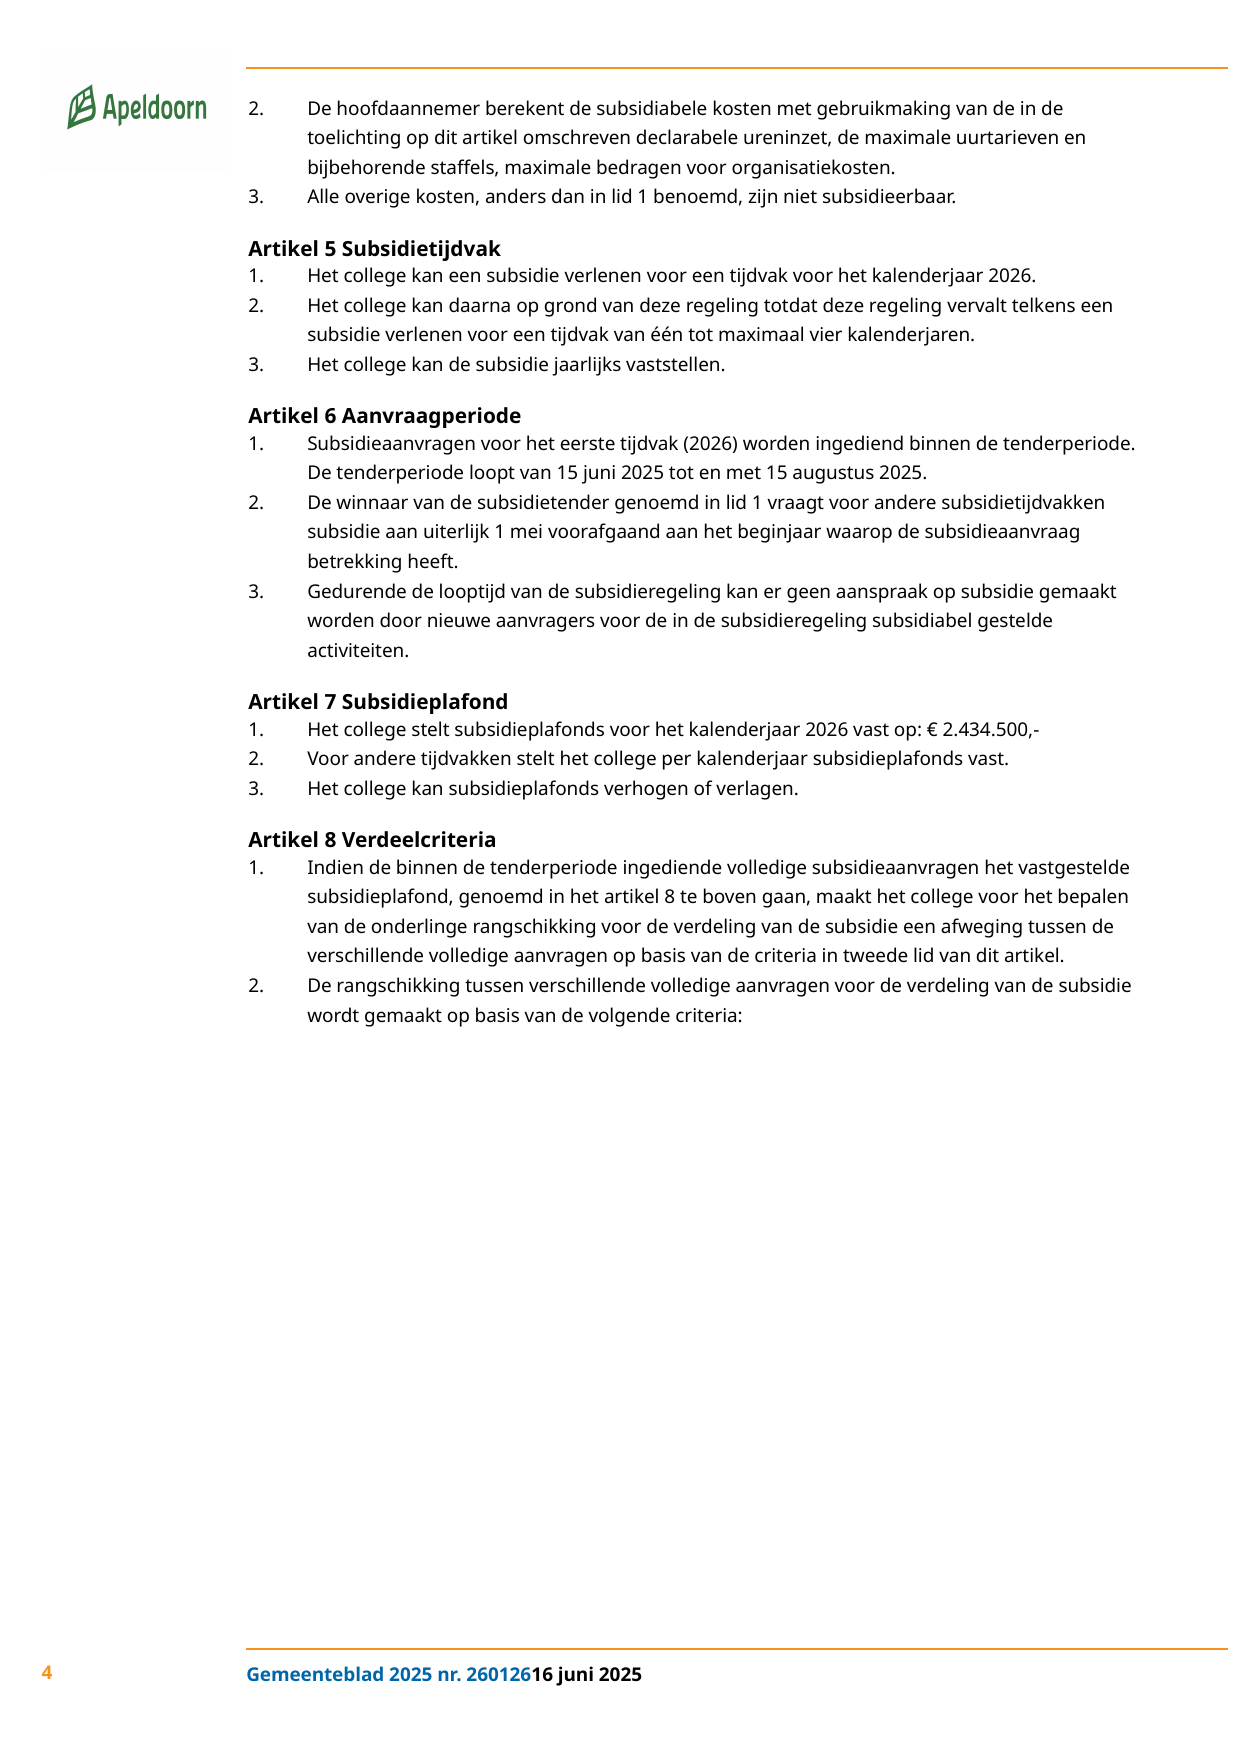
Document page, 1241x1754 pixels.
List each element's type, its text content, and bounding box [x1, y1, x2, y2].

text Artikel 8 Verdeelcriteria [248, 826, 1152, 854]
list Het college kan subsidieplafonds verhogen of verlagen. [248, 775, 1152, 801]
list Alle overige kosten, anders dan in lid 1 benoemd, zijn niet subsidieerbaar. [248, 183, 1152, 209]
list Het college kan een subsidie verlenen voor een tijdvak voor het kalenderjaar 2026. [248, 262, 1152, 288]
list Subsidieaanvragen voor het eerste tijdvak (2026) worden ingediend binnen de tenderperiode. De tenderperiode loopt van 15 juni 2025 tot en met 15 augustus 2025. [248, 430, 1152, 485]
list De rangschikking tussen verschillende volledige aanvragen voor de verdeling van de subsidie wordt gemaakt op basis van de volgende criteria: [248, 972, 1152, 1028]
list Het college kan daarna op grond van deze regeling totdat deze regeling vervalt telkens een subsidie verlenen voor een tijdvak van één tot maximaal vier kalenderjaren. [248, 292, 1152, 347]
list Het college kan de subsidie jaarlijks vaststellen. [248, 351, 1152, 377]
list De winnaar van de subsidietender genoemd in lid 1 vraagt voor andere subsidietijdvakken subsidie aan uiterlijk 1 mei voorafgaand aan het beginjaar waarop de subsidieaanvraag betrekking heeft. [248, 489, 1152, 574]
text Artikel 5 Subsidietijdvak [248, 234, 1152, 262]
text Artikel 7 Subsidieplafond [248, 687, 1152, 716]
list Gedurende de looptijd van de subsidieregeling kan er geen aanspraak op subsidie gemaakt worden door nieuwe aanvragers voor de in de subsidieregeling subsidiabel gestelde activiteiten. [248, 578, 1152, 663]
list Indien de binnen de tenderperiode ingediende volledige subsidieaanvragen het vastgestelde subsidieplafond, genoemd in het artikel 8 te boven gaan, maakt het college voor het bepalen van de onderlinge rangschikking voor de verdeling van de subsidie een afweging tussen de verschillende volledige aanvragen op basis van de criteria in tweede lid van dit artikel. [248, 854, 1152, 968]
list Voor andere tijdvakken stelt het college per kalenderjaar subsidieplafonds vast. [248, 746, 1152, 771]
list De hoofdaannemer berekent de subsidiabele kosten met gebruikmaking van de in de toelichting op dit artikel omschreven declarabele ureninzet, de maximale uurtarieven en bijbehorende staffels, maximale bedragen voor organisatiekosten. [248, 95, 1152, 180]
list Het college stelt subsidieplafonds voor het kalenderjaar 2026 vast op: € 2.434.500,- [248, 716, 1152, 742]
text Artikel 6 Aanvraagperiode [248, 402, 1152, 430]
picture [41, 47, 231, 172]
